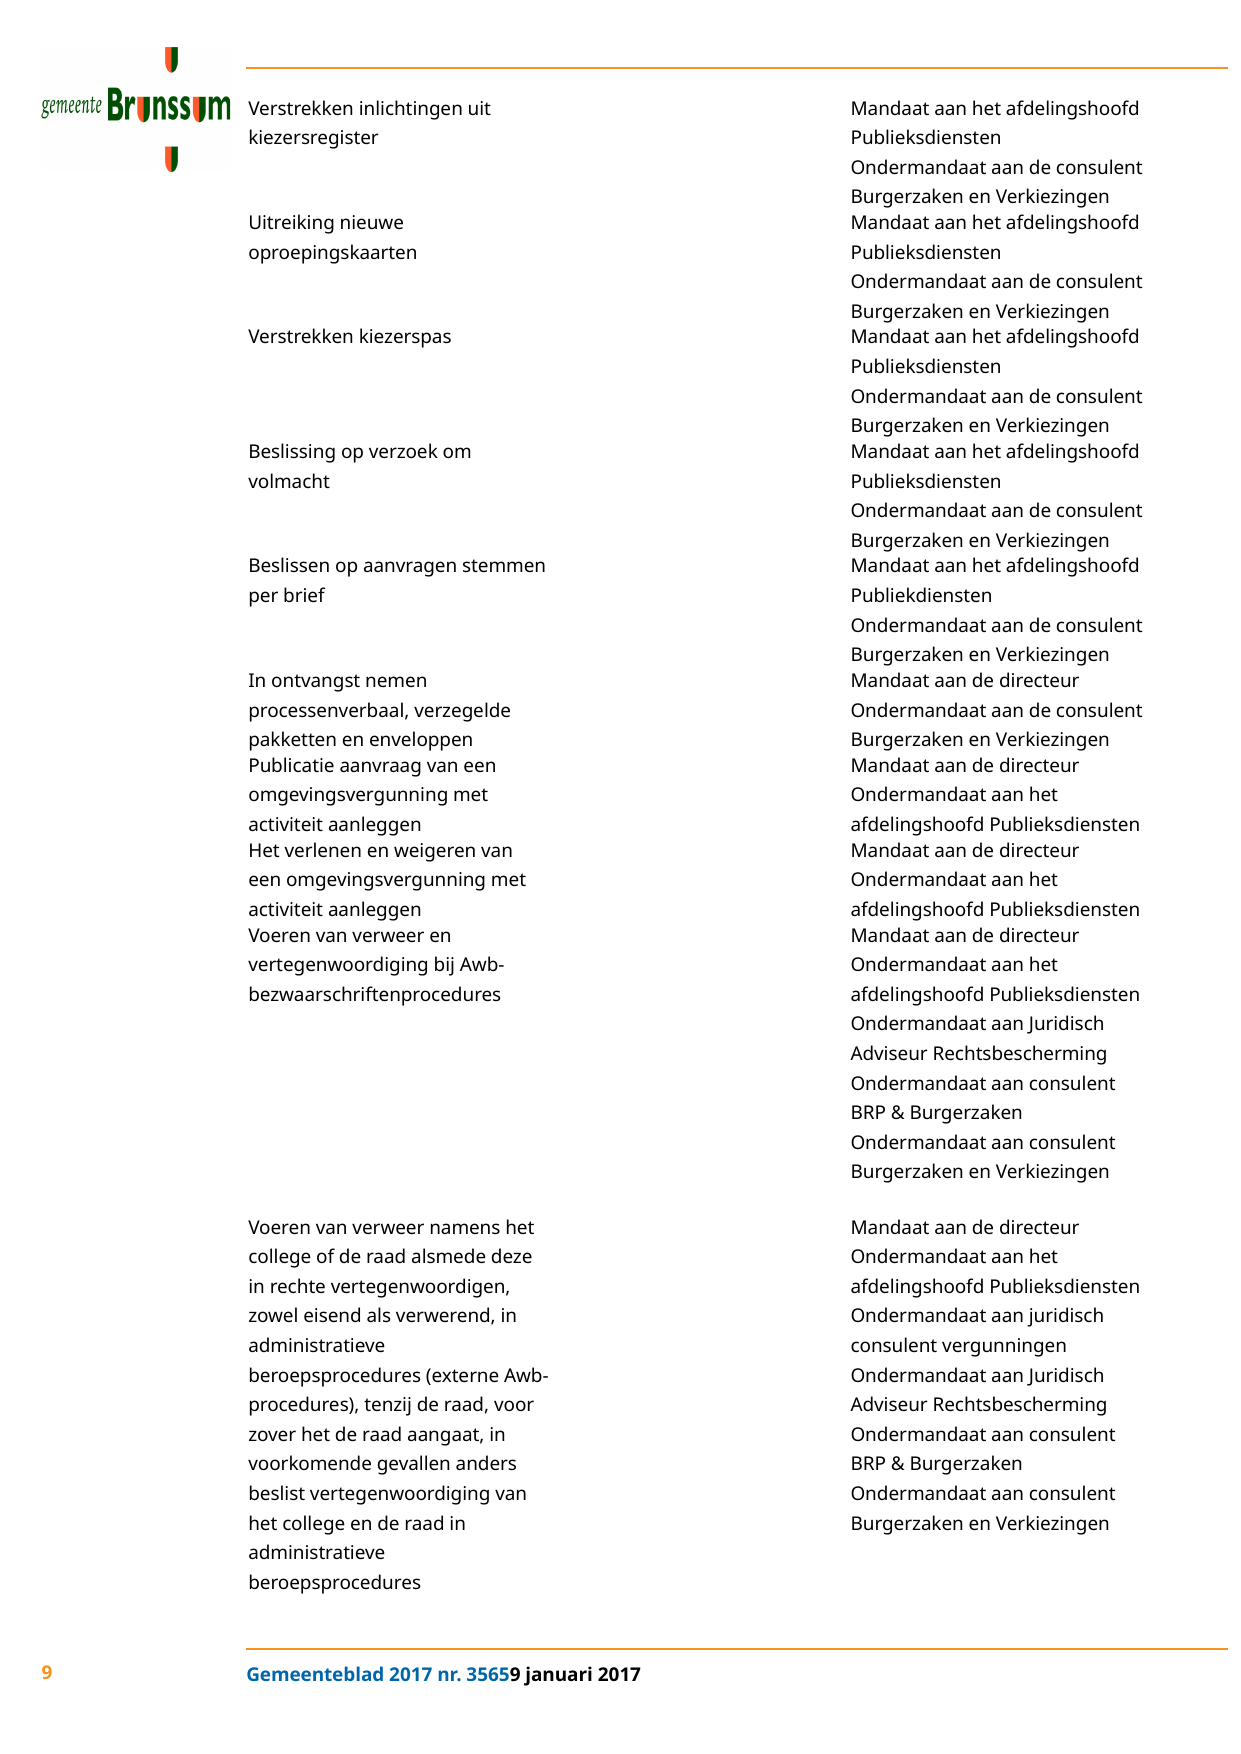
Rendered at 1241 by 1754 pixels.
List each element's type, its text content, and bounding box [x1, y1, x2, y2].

table_cell Publicatie aanvraag van een omgevingsvergunning met activiteit aanleggen [248, 752, 549, 837]
table_cell Uitreiking nieuwe oproepingskaarten [248, 209, 549, 324]
table_cell Beslissing op verzoek om volmacht [248, 438, 549, 553]
picture [41, 47, 231, 172]
table_cell Het verlenen en weigeren van een omgevingsvergunning met activiteit aanleggen [248, 837, 549, 922]
table_cell [549, 438, 850, 553]
table_cell Voeren van verweer en vertegenwoordiging bij Awb-bezwaarschriftenprocedures [248, 922, 549, 1214]
table_cell [549, 922, 850, 1214]
table_cell [549, 324, 850, 438]
table_cell [549, 209, 850, 324]
table_cell [549, 667, 850, 752]
table_cell Mandaat aan de directeur Ondermandaat aan het afdelingshoofd Publieksdiensten [850, 752, 1152, 837]
table_cell [549, 752, 850, 837]
table_cell Mandaat aan de directeur Ondermandaat aan de consulent Burgerzaken en Verkiezingen [850, 667, 1152, 752]
table_cell Verstrekken inlichtingen uit kiezersregister [248, 95, 549, 209]
table_cell Mandaat aan het afdelingshoofd Publieksdiensten Ondermandaat aan de consulent Burgerzaken en Verkiezingen [850, 438, 1152, 553]
table_cell [549, 95, 850, 209]
table_cell Verstrekken kiezerspas [248, 324, 549, 438]
table_cell Mandaat aan het afdelingshoofd Publiekdiensten Ondermandaat aan de consulent Burgerzaken en Verkiezingen [850, 553, 1152, 667]
table_cell Mandaat aan het afdelingshoofd Publieksdiensten Ondermandaat aan de consulent Burgerzaken en Verkiezingen [850, 95, 1152, 209]
table_cell Mandaat aan het afdelingshoofd Publieksdiensten Ondermandaat aan de consulent Burgerzaken en Verkiezingen [850, 209, 1152, 324]
table_cell [549, 837, 850, 922]
table_cell Beslissen op aanvragen stemmen per brief [248, 553, 549, 667]
table_cell [549, 553, 850, 667]
table_cell In ontvangst nemen processenverbaal, verzegelde pakketten en enveloppen [248, 667, 549, 752]
table_cell Mandaat aan de directeur Ondermandaat aan het afdelingshoofd Publieksdiensten Ondermandaat aan juridisch consulent vergunningen Ondermandaat aan Juridisch Adviseur Rechtsbescherming Ondermandaat aan consulent BRP & Burgerzaken Ondermandaat aan consulent Burgerzaken en Verkiezingen [850, 1214, 1152, 1594]
table_cell Mandaat aan de directeur Ondermandaat aan het afdelingshoofd Publieksdiensten [850, 837, 1152, 922]
table_cell [549, 1214, 850, 1594]
table_cell Mandaat aan het afdelingshoofd Publieksdiensten Ondermandaat aan de consulent Burgerzaken en Verkiezingen [850, 324, 1152, 438]
table_cell Voeren van verweer namens het college of de raad alsmede deze in rechte vertegenwoordigen, zowel eisend als verwerend, in administratieve beroepsprocedures (externe Awb-procedures), tenzij de raad, voor zover het de raad aangaat, in voorkomende gevallen anders beslist vertegenwoordiging van het college en de raad in administratieve beroepsprocedures [248, 1214, 549, 1594]
table_cell Mandaat aan de directeur Ondermandaat aan het afdelingshoofd Publieksdiensten Ondermandaat aan Juridisch Adviseur Rechtsbescherming Ondermandaat aan consulent BRP & Burgerzaken Ondermandaat aan consulent Burgerzaken en Verkiezingen [850, 922, 1152, 1214]
